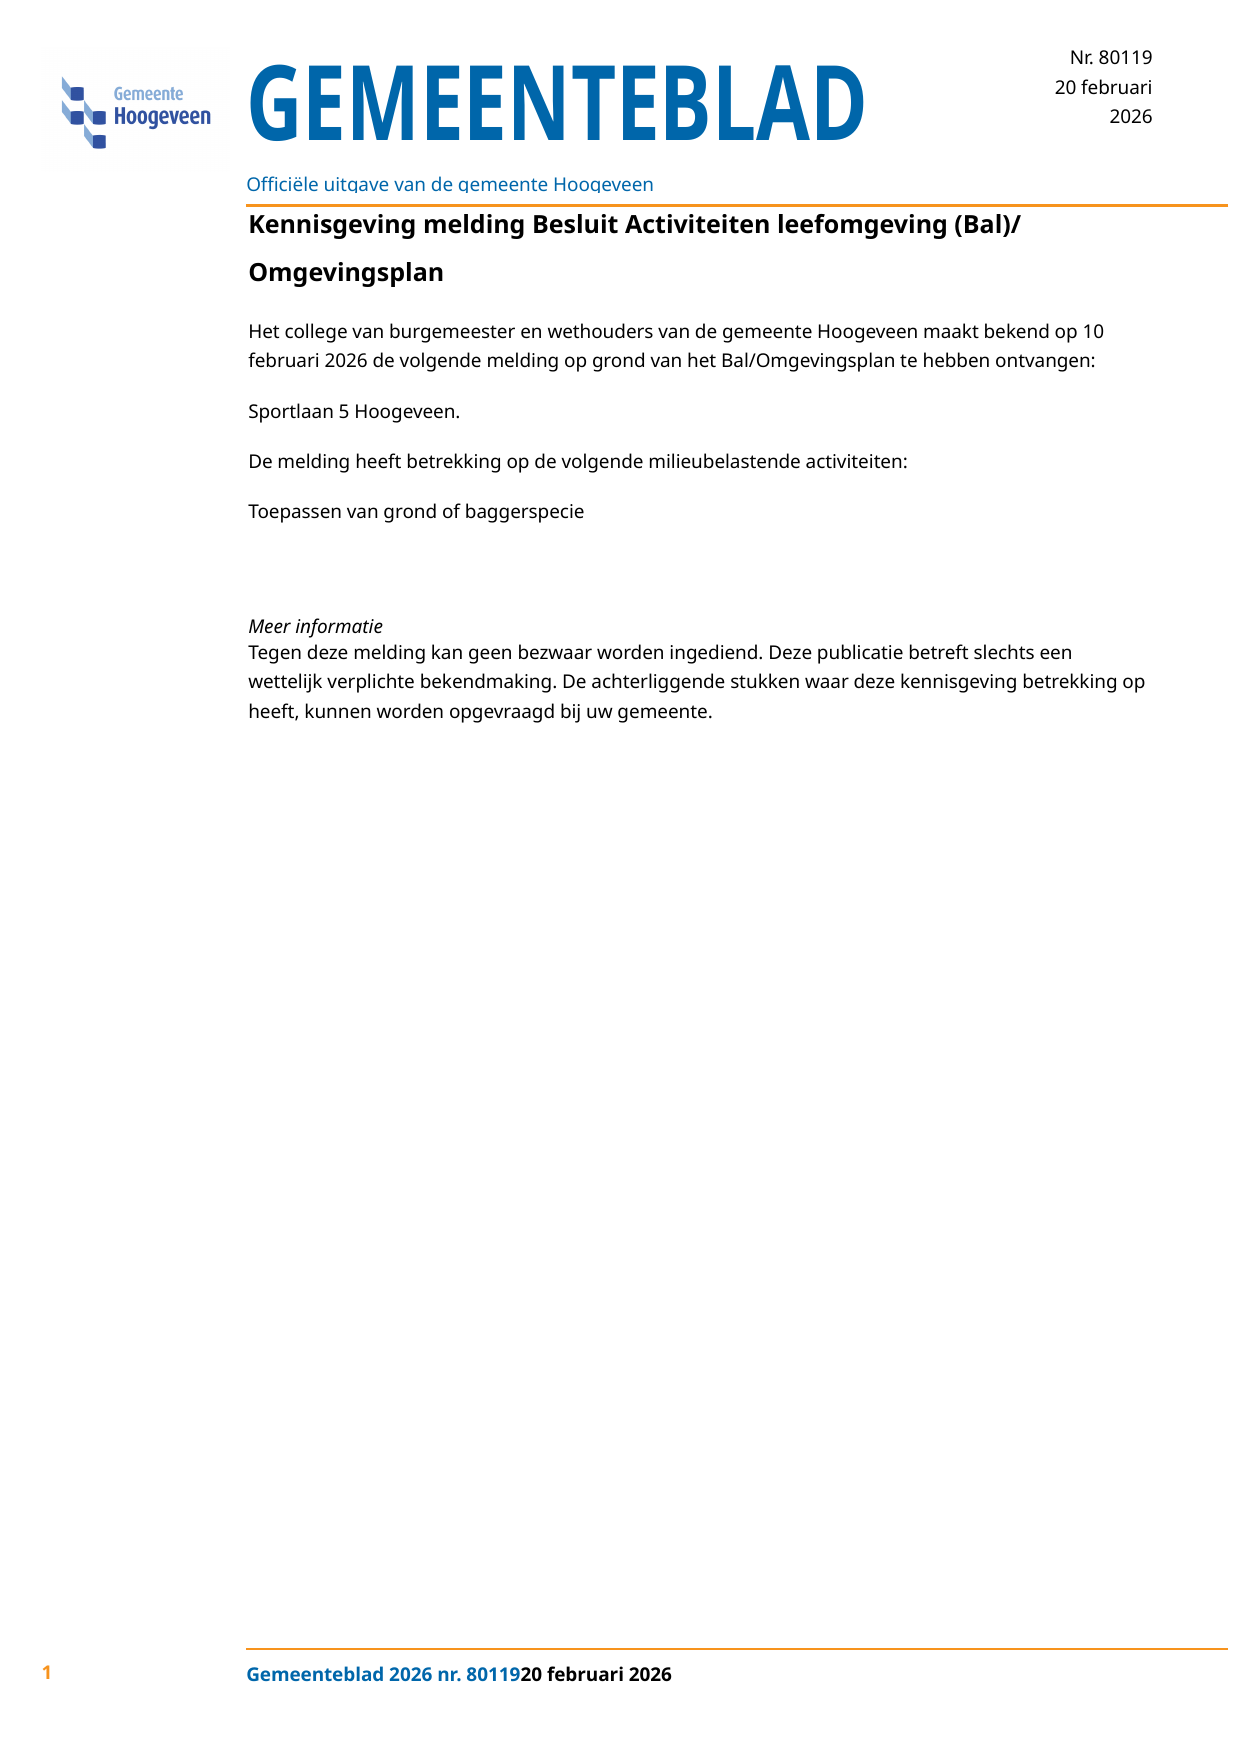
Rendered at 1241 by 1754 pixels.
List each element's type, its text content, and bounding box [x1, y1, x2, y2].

text Tegen deze melding kan geen bezwaar worden ingediend. Deze publicatie betreft slechts een wettelijk verplichte bekendmaking. De achterliggende stukken waar deze kennisgeving betrekking op heeft, kunnen worden opgevraagd bij uw gemeente. [248, 639, 1152, 724]
text Toepassen van grond of baggerspecie [248, 499, 1152, 524]
text Meer informatie [248, 613, 1152, 639]
text Sportlaan 5 Hoogeveen. [248, 398, 1152, 424]
picture [41, 47, 231, 172]
text Kennisgeving melding Besluit Activiteiten leefomgeving (Bal)/ Omgevingsplan [248, 207, 1152, 288]
text Het college van burgemeester en wethouders van de gemeente Hoogeveen maakt bekend op 10 februari 2026 de volgende melding op grond van het Bal/Omgevingsplan te hebben ontvangen: [248, 318, 1152, 373]
text De melding heeft betrekking op de volgende milieubelastende activiteiten: [248, 448, 1152, 474]
